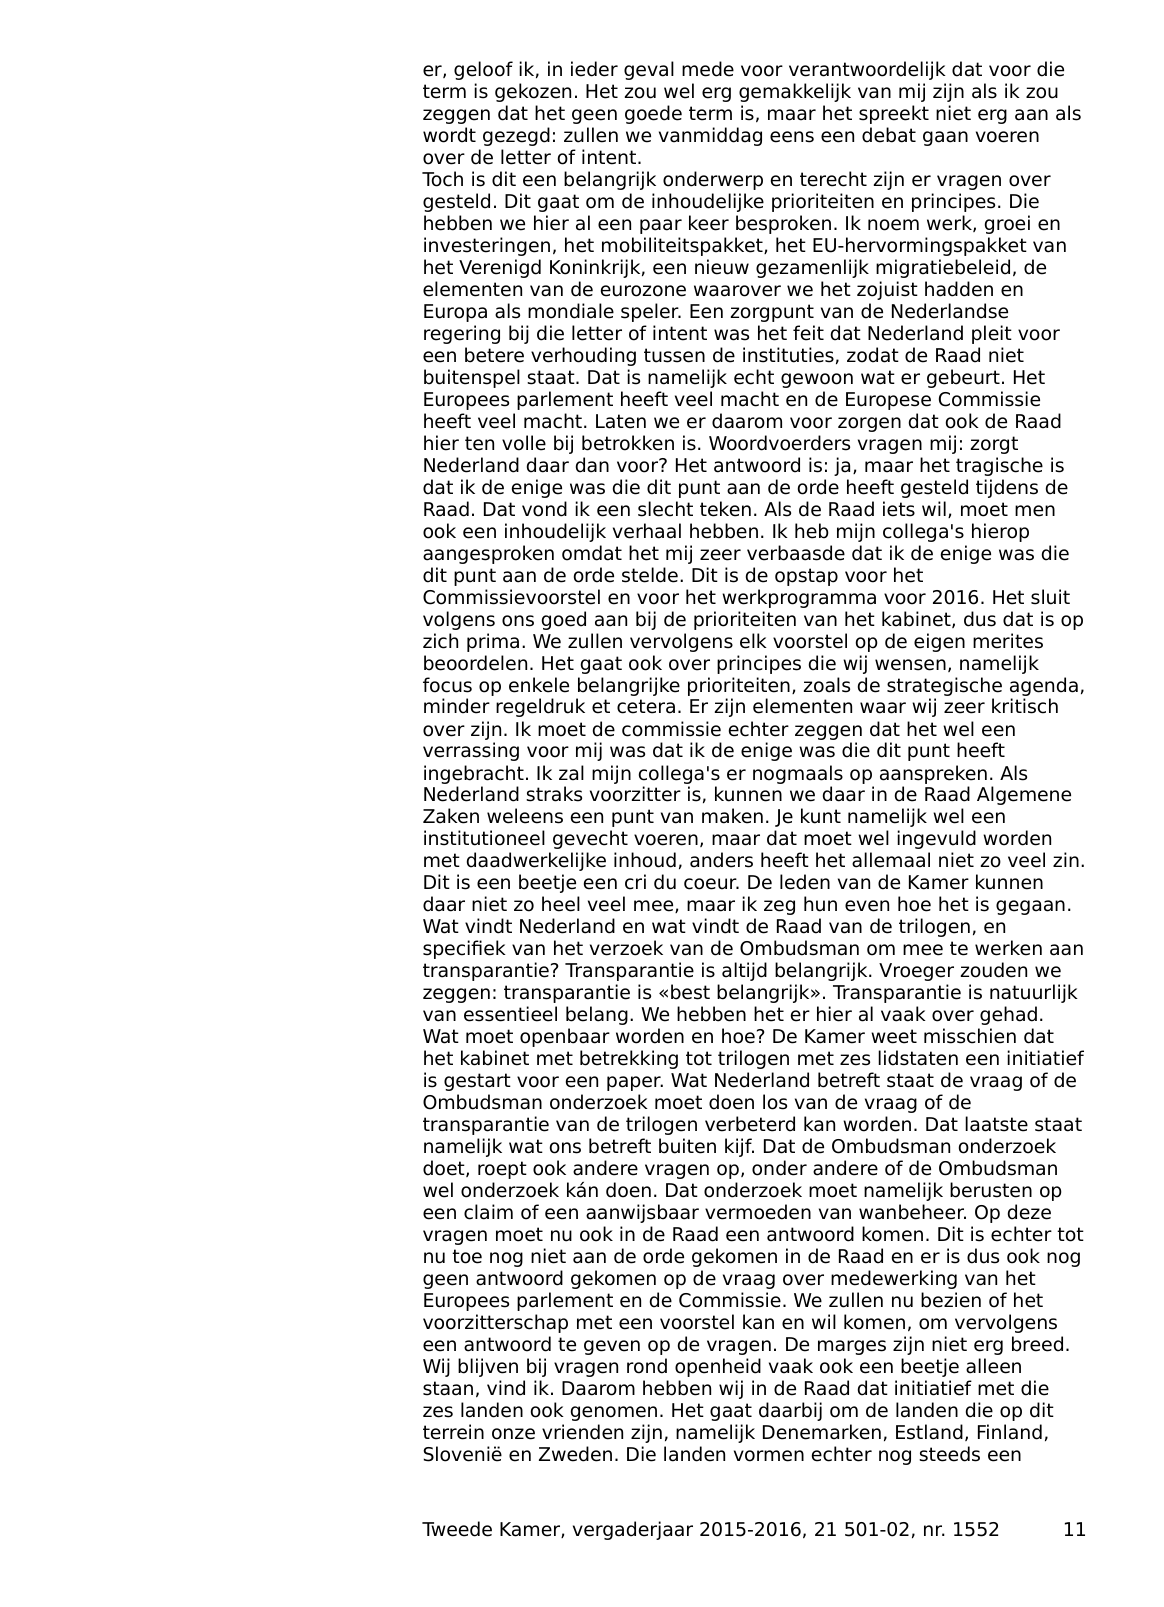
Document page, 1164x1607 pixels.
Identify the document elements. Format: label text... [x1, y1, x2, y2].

text Toch is dit een belangrijk onderwerp en terecht zijn er vragen over gesteld. Dit gaat om de inhoudelijke prioriteiten en principes. Die hebben we hier al een paar keer besproken. Ik noem werk, groei en investeringen, het mobiliteitspakket, het EU-hervormingspakket van het Verenigd Koninkrijk, een nieuw gezamenlijk migratiebeleid, de elementen van de eurozone waarover we het zojuist hadden en Europa als mondiale speler. Een zorgpunt van de Nederlandse regering bij die letter of intent was het feit dat Nederland pleit voor een betere verhouding tussen de instituties, zodat de Raad niet buitenspel staat. Dat is namelijk echt gewoon wat er gebeurt. Het Europees parlement heeft veel macht en de Europese Commissie heeft veel macht. Laten we er daarom voor zorgen dat ook de Raad hier ten volle bij betrokken is. Woordvoerders vragen mij: zorgt Nederland daar dan voor? Het antwoord is: ja, maar het tragische is dat ik de enige was die dit punt aan de orde heeft gesteld tijdens de Raad. Dat vond ik een slecht teken. Als de Raad iets wil, moet men ook een inhoudelijk verhaal hebben. Ik heb mijn collega's hierop aangesproken omdat het mij zeer verbaasde dat ik de enige was die dit punt aan de orde stelde. Dit is de opstap voor het Commissievoorstel en voor het werkprogramma voor 2016. Het sluit volgens ons goed aan bij de prioriteiten van het kabinet, dus dat is op zich prima. We zullen vervolgens elk voorstel op de eigen merites beoordelen. Het gaat ook over principes die wij wensen, namelijk focus op enkele belangrijke prioriteiten, zoals de strategische agenda, minder regeldruk et cetera. Er zijn elementen waar wij zeer kritisch over zijn. Ik moet de commissie echter zeggen dat het wel een verrassing voor mij was dat ik de enige was die dit punt heeft ingebracht. Ik zal mijn collega's er nogmaals op aanspreken. Als Nederland straks voorzitter is, kunnen we daar in de Raad Algemene Zaken weleens een punt van maken. Je kunt namelijk wel een institutioneel gevecht voeren, maar dat moet wel ingevuld worden met daadwerkelijke inhoud, anders heeft het allemaal niet zo veel zin. Dit is een beetje een cri du coeur. De leden van de Kamer kunnen daar niet zo heel veel mee, maar ik zeg hun even hoe het is gegaan. [422, 169, 1087, 916]
text Wat vindt Nederland en wat vindt de Raad van de trilogen, en specifiek van het verzoek van de Ombudsman om mee te werken aan transparantie? Transparantie is altijd belangrijk. Vroeger zouden we zeggen: transparantie is «best belangrijk». Transparantie is natuurlijk van essentieel belang. We hebben het er hier al vaak over gehad. Wat moet openbaar worden en hoe? De Kamer weet misschien dat het kabinet met betrekking tot trilogen met zes lidstaten een initiatief is gestart voor een paper. Wat Nederland betreft staat de vraag of de Ombudsman onderzoek moet doen los van de vraag of de transparantie van de trilogen verbeterd kan worden. Dat laatste staat namelijk wat ons betreft buiten kijf. Dat de Ombudsman onderzoek doet, roept ook andere vragen op, onder andere of de Ombudsman wel onderzoek kán doen. Dat onderzoek moet namelijk berusten op een claim of een aanwijsbaar vermoeden van wanbeheer. Op deze vragen moet nu ook in de Raad een antwoord komen. Dit is echter tot nu toe nog niet aan de orde gekomen in de Raad en er is dus ook nog geen antwoord gekomen op de vraag over medewerking van het Europees parlement en de Commissie. We zullen nu bezien of het voorzitterschap met een voorstel kan en wil komen, om vervolgens een antwoord te geven op de vragen. De marges zijn niet erg breed. Wij blijven bij vragen rond openheid vaak ook een beetje alleen staan, vind ik. Daarom hebben wij in de Raad dat initiatief met die zes landen ook genomen. Het gaat daarbij om de landen die op dit terrein onze vrienden zijn, namelijk Denemarken, Estland, Finland, Slovenië en Zweden. Die landen vormen echter nog steeds een [422, 916, 1087, 1466]
text er, geloof ik, in ieder geval mede voor verantwoordelijk dat voor die term is gekozen. Het zou wel erg gemakkelijk van mij zijn als ik zou zeggen dat het geen goede term is, maar het spreekt niet erg aan als wordt gezegd: zullen we vanmiddag eens een debat gaan voeren over de letter of intent. [422, 59, 1087, 169]
